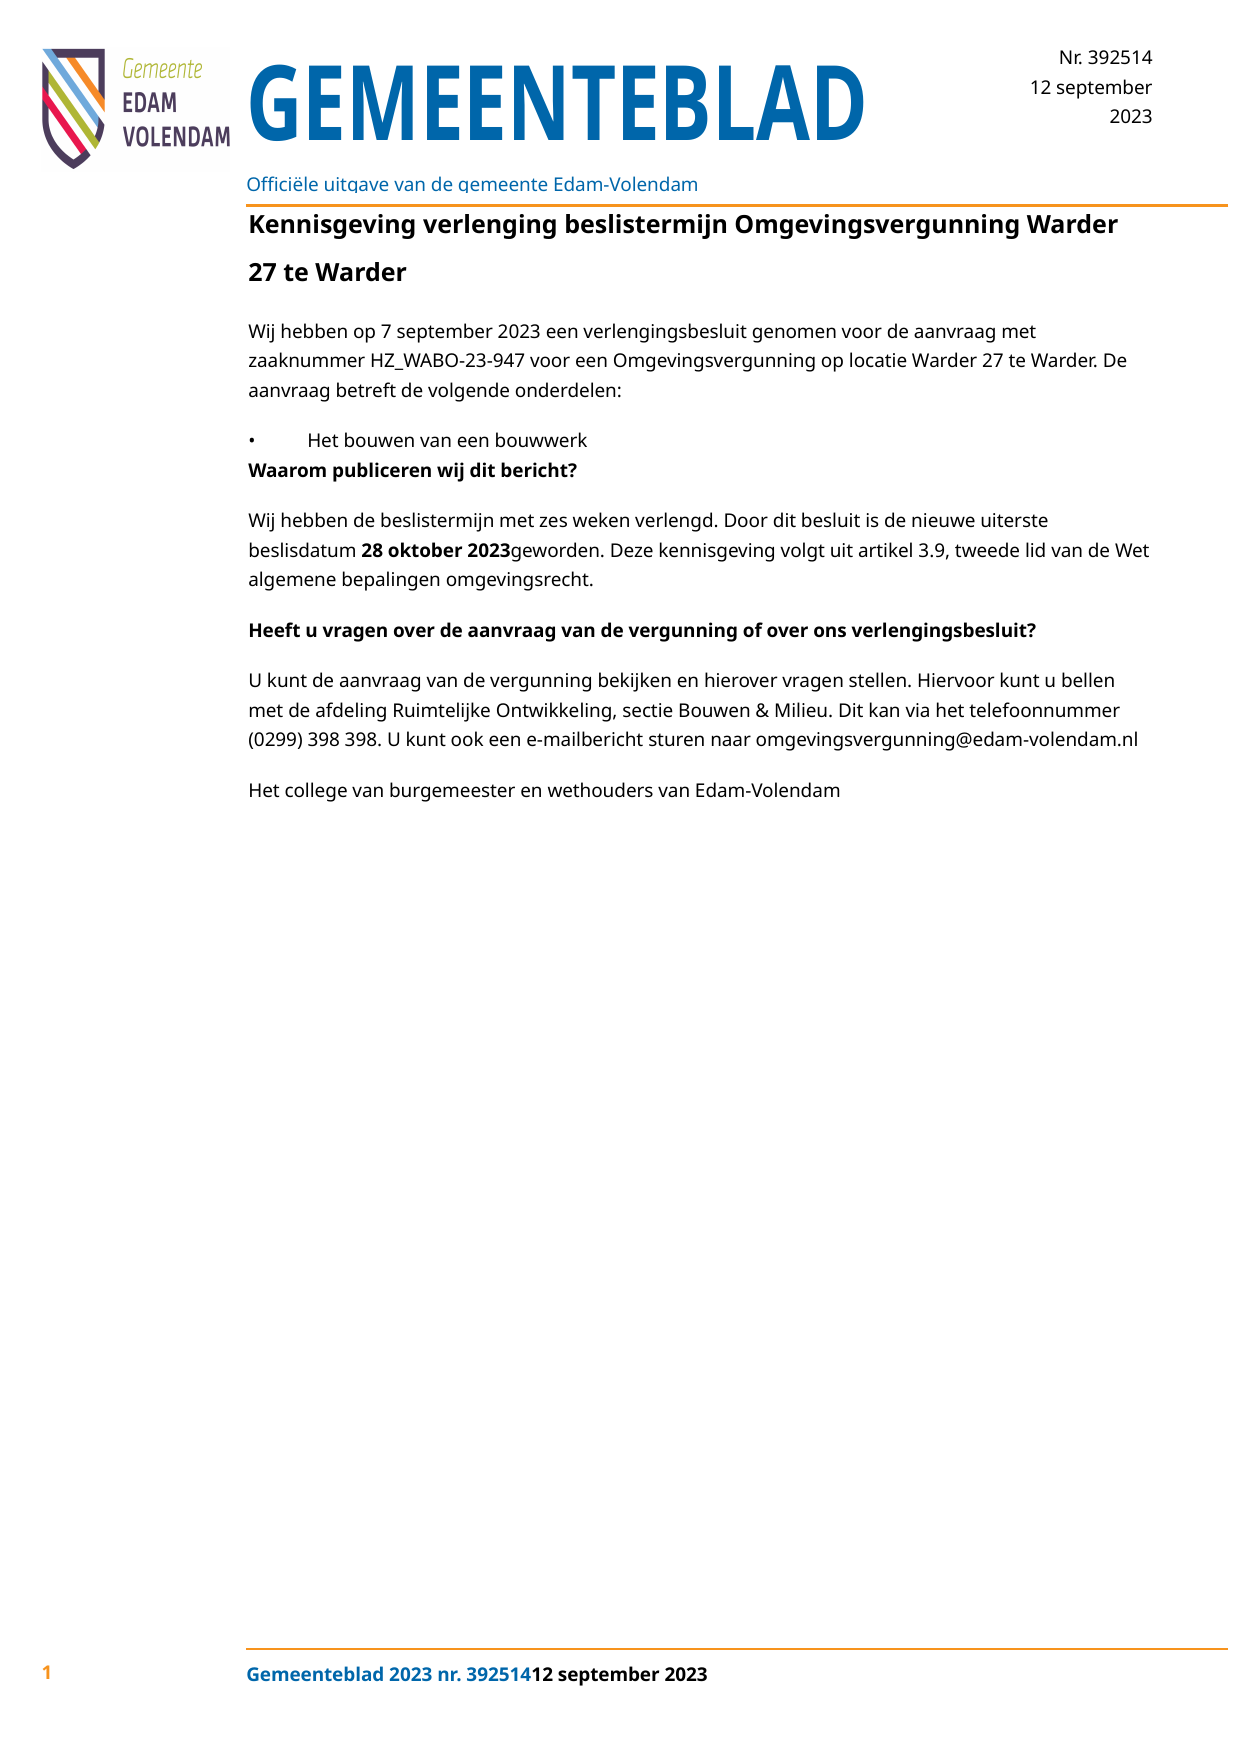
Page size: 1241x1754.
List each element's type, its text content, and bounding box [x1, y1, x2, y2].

list Het bouwen van een bouwwerk [248, 427, 1152, 453]
text U kunt de aanvraag van de vergunning bekijken en hierover vragen stellen. Hiervoor kunt u bellen met de afdeling Ruimtelijke Ontwikkeling, sectie Bouwen & Milieu. Dit kan via het telefoonnummer (0299) 398 398. U kunt ook een e-mailbericht sturen naar omgevingsvergunning@edam-volendam.nl [248, 667, 1152, 752]
text Het college van burgemeester en wethouders van Edam-Volendam [248, 777, 1152, 803]
text Waarom publiceren wij dit bericht? [248, 457, 1152, 483]
text Kennisgeving verlenging beslistermijn Omgevingsvergunning Warder 27 te Warder [248, 207, 1152, 288]
text Heeft u vragen over de aanvraag van de vergunning of over ons verlengingsbesluit? [248, 617, 1152, 643]
picture [41, 47, 231, 172]
text Wij hebben op 7 september 2023 een verlengingsbesluit genomen voor de aanvraag met zaaknummer HZ_WABO-23-947 voor een Omgevingsvergunning op locatie Warder 27 te Warder. De aanvraag betreft de volgende onderdelen: [248, 318, 1152, 403]
text Wij hebben de beslistermijn met zes weken verlengd. Door dit besluit is de nieuwe uiterste beslisdatum 28 oktober 2023geworden. Deze kennisgeving volgt uit artikel 3.9, tweede lid van de Wet algemene bepalingen omgevingsrecht. [248, 507, 1152, 592]
